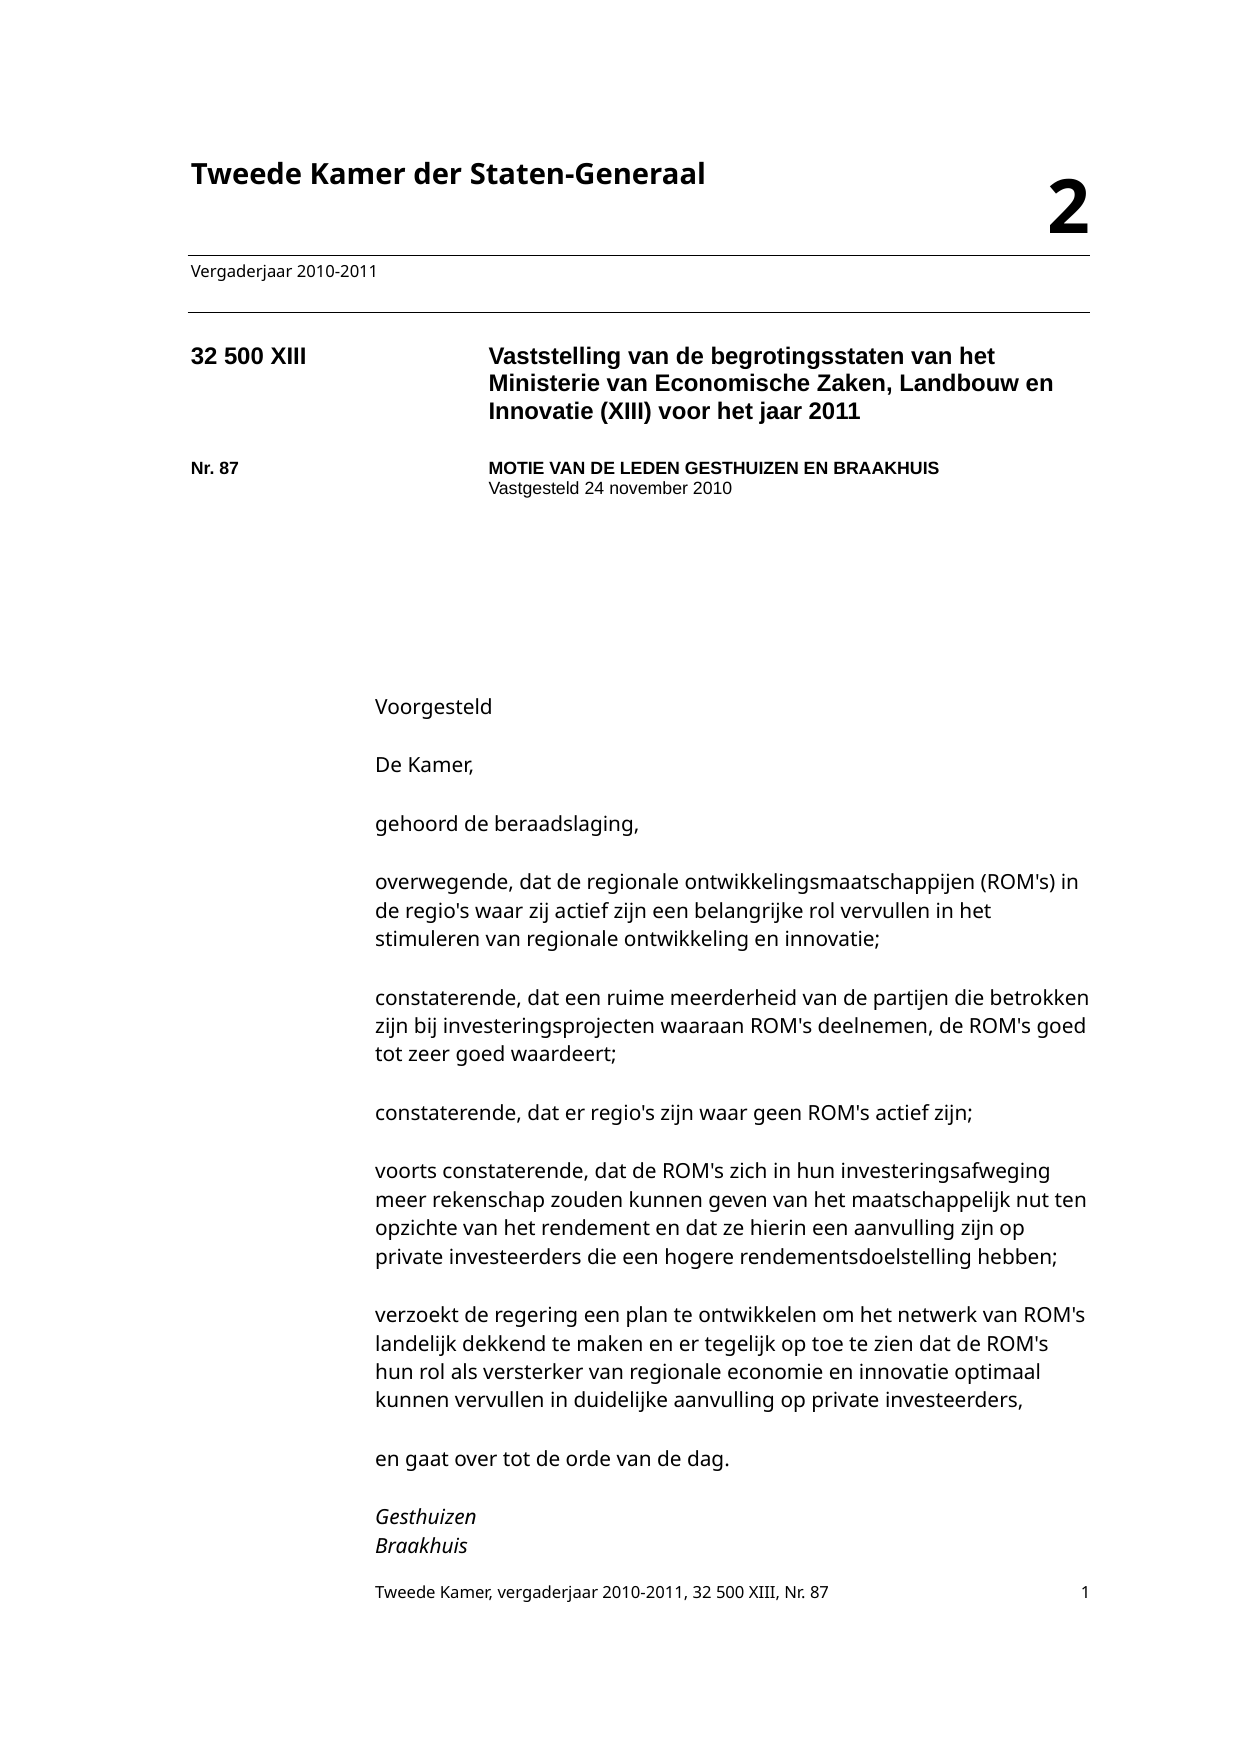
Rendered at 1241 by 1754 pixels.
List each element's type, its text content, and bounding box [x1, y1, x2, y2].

text gehoord de beraadslaging, [375, 809, 1090, 837]
table_cell Vergaderjaar 2010-2011 [188, 256, 485, 312]
text voorts constaterende, dat de ROM's zich in hun investeringsafweging meer rekenschap zouden kunnen geven van het maatschappelijk nut ten opzichte van het rendement en dat ze hierin een aanvulling zijn op private investeerders die een hogere rendementsdoelstelling hebben; [375, 1156, 1090, 1270]
table_header Tweede Kamer der Staten-Generaal [188, 150, 909, 255]
table_cell Vaststelling van de begrotingsstaten van het Ministerie van Economische Zaken, Landbouw en Innovatie (XIII) voor het jaar 2011 [485, 339, 1090, 454]
text Gesthuizen [375, 1502, 1090, 1531]
table_cell Nr. 87 [188, 455, 485, 573]
table_cell MOTIE VAN DE LEDEN GESTHUIZEN EN BRAAKHUIS Vastgesteld 24 november 2010 [485, 455, 1090, 573]
text Voorgesteld [375, 692, 1090, 721]
table_cell [485, 313, 1090, 339]
table_cell 32 500 XIII [188, 339, 485, 454]
text De Kamer, [375, 751, 1090, 779]
text Braakhuis [375, 1531, 1090, 1559]
table_cell [188, 313, 485, 339]
text constaterende, dat er regio's zijn waar geen ROM's actief zijn; [375, 1098, 1090, 1126]
table_cell [485, 256, 1090, 312]
text en gaat over tot de orde van de dag. [375, 1444, 1090, 1472]
text verzoekt de regering een plan te ontwikkelen om het netwerk van ROM's landelijk dekkend te maken en er tegelijk op toe te zien dat de ROM's hun rol als versterker van regionale economie en innovatie optimaal kunnen vervullen in duidelijke aanvulling op private investeerders, [375, 1300, 1090, 1414]
table_header 2 [910, 150, 1090, 255]
text constaterende, dat een ruime meerderheid van de partijen die betrokken zijn bij investeringsprojecten waaraan ROM's deelnemen, de ROM's goed tot zeer goed waardeert; [375, 983, 1090, 1068]
text overwegende, dat de regionale ontwikkelingsmaatschappijen (ROM's) in de regio's waar zij actief zijn een belangrijke rol vervullen in het stimuleren van regionale ontwikkeling en innovatie; [375, 867, 1090, 953]
